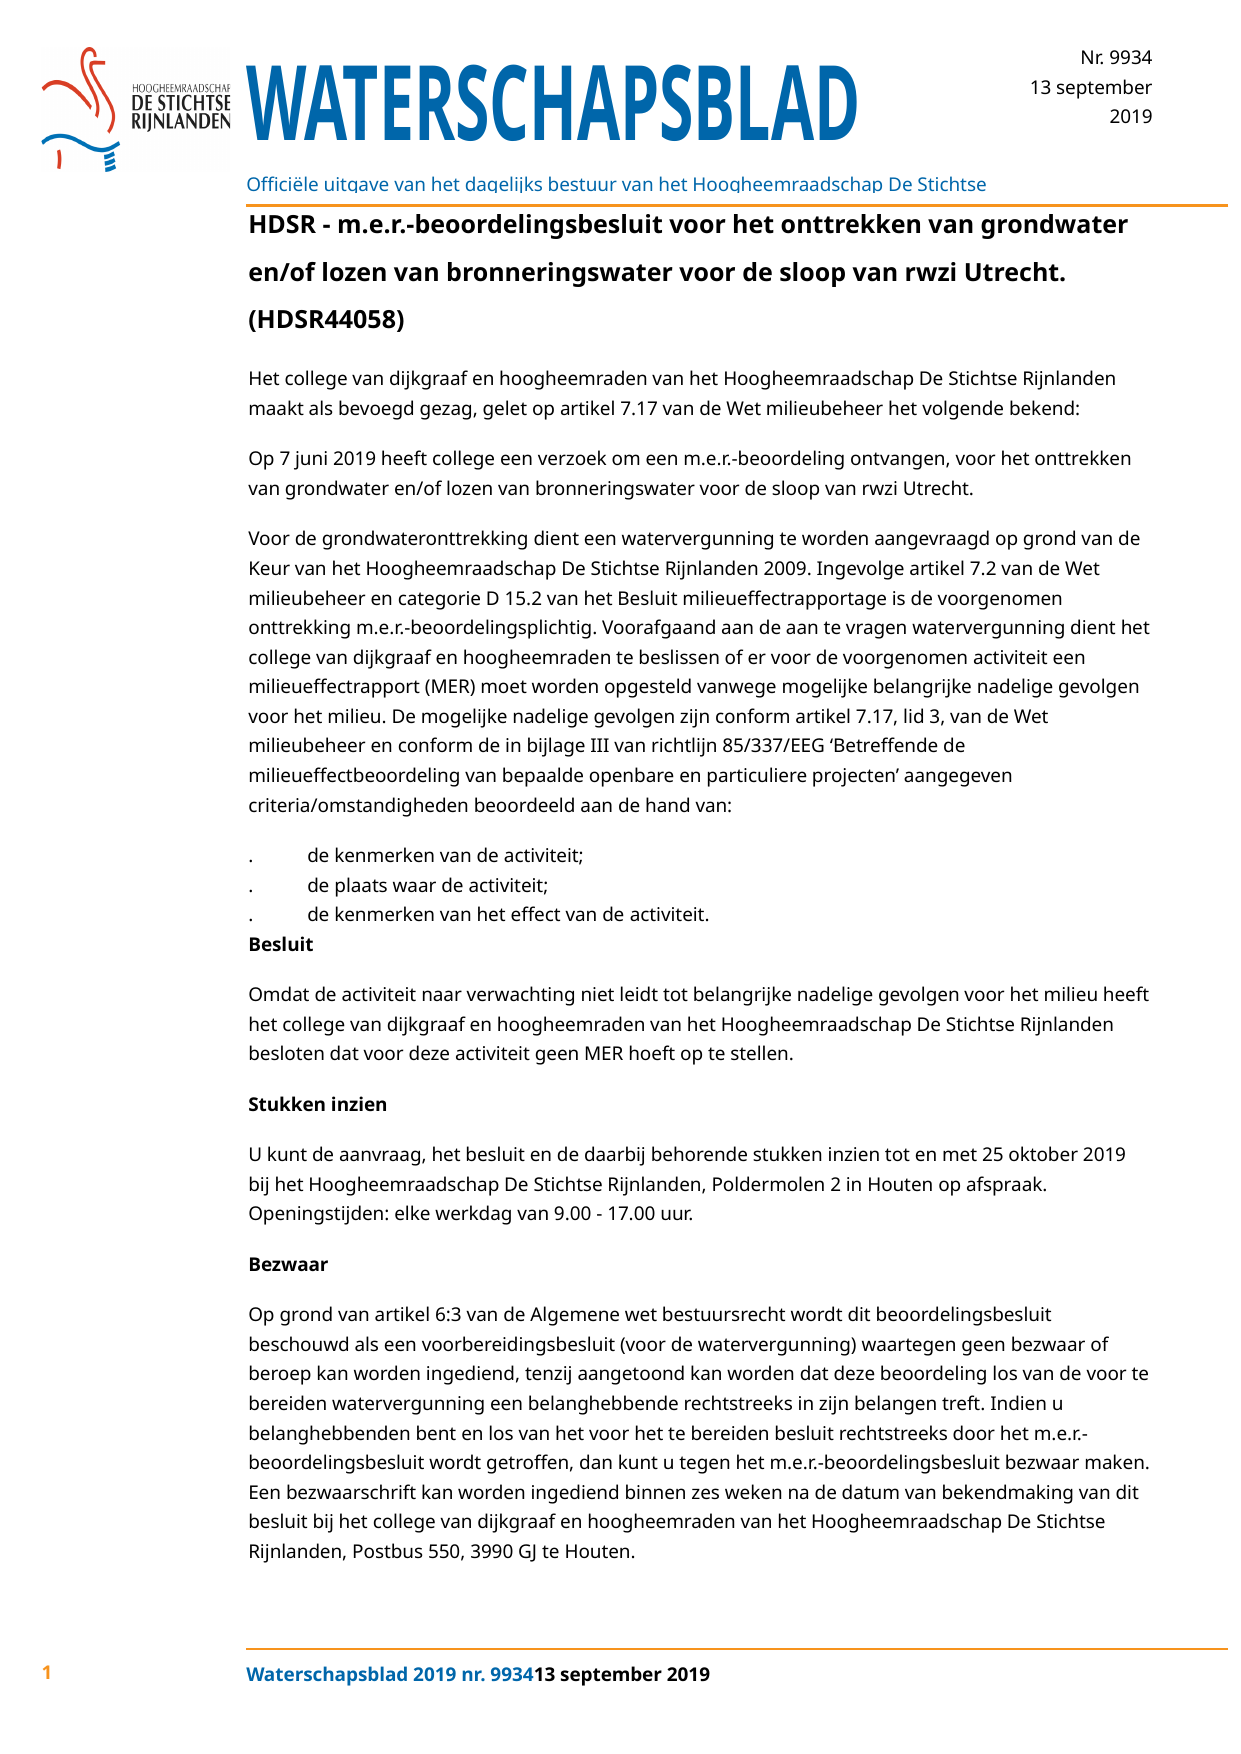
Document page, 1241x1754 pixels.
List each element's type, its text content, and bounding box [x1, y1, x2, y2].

text Op 7 juni 2019 heeft college een verzoek om een m.e.r.-beoordeling ontvangen, voor het onttrekken van grondwater en/of lozen van bronneringswater voor de sloop van rwzi Utrecht. [248, 446, 1152, 501]
picture [41, 47, 231, 172]
text Het college van dijkgraaf en hoogheemraden van het Hoogheemraadschap De Stichtse Rijnlanden maakt als bevoegd gezag, gelet op artikel 7.17 van de Wet milieubeheer het volgende bekend: [248, 366, 1152, 421]
text Stukken inzien [248, 1091, 1152, 1117]
text Besluit [248, 931, 1152, 957]
list de kenmerken van het effect van de activiteit. [248, 901, 1152, 927]
text Op grond van artikel 6:3 van de Algemene wet bestuursrecht wordt dit beoordelingsbesluit beschouwd als een voorbereidingsbesluit (voor de watervergunning) waartegen geen bezwaar of beroep kan worden ingediend, tenzij aangetoond kan worden dat deze beoordeling los van de voor te bereiden watervergunning een belanghebbende rechtstreeks in zijn belangen treft. Indien u belanghebbenden bent en los van het voor het te bereiden besluit rechtstreeks door het m.e.r.-beoordelingsbesluit wordt getroffen, dan kunt u tegen het m.e.r.-beoordelingsbesluit bezwaar maken. Een bezwaarschrift kan worden ingediend binnen zes weken na de datum van bekendmaking van dit besluit bij het college van dijkgraaf en hoogheemraden van het Hoogheemraadschap De Stichtse Rijnlanden, Postbus 550, 3990 GJ te Houten. [248, 1301, 1152, 1564]
text Voor de grondwateronttrekking dient een watervergunning te worden aangevraagd op grond van de Keur van het Hoogheemraadschap De Stichtse Rijnlanden 2009. Ingevolge artikel 7.2 van de Wet milieubeheer en categorie D 15.2 van het Besluit milieueffectrapportage is de voorgenomen onttrekking m.e.r.-beoordelingsplichtig. Voorafgaand aan de aan te vragen watervergunning dient het college van dijkgraaf en hoogheemraden te beslissen of er voor de voorgenomen activiteit een milieueffectrapport (MER) moet worden opgesteld vanwege mogelijke belangrijke nadelige gevolgen voor het milieu. De mogelijke nadelige gevolgen zijn conform artikel 7.17, lid 3, van de Wet milieubeheer en conform de in bijlage III van richtlijn 85/337/EEG ‘Betreffende de milieueffectbeoordeling van bepaalde openbare en particuliere projecten’ aangegeven criteria/omstandigheden beoordeeld aan de hand van: [248, 526, 1152, 817]
text Bezwaar [248, 1251, 1152, 1277]
list de plaats waar de activiteit; [248, 872, 1152, 897]
text U kunt de aanvraag, het besluit en de daarbij behorende stukken inzien tot en met 25 oktober 2019 bij het Hoogheemraadschap De Stichtse Rijnlanden, Poldermolen 2 in Houten op afspraak. Openingstijden: elke werkdag van 9.00 - 17.00 uur. [248, 1141, 1152, 1226]
list de kenmerken van de activiteit; [248, 842, 1152, 868]
text Omdat de activiteit naar verwachting niet leidt tot belangrijke nadelige gevolgen voor het milieu heeft het college van dijkgraaf en hoogheemraden van het Hoogheemraadschap De Stichtse Rijnlanden besloten dat voor deze activiteit geen MER hoeft op te stellen. [248, 981, 1152, 1066]
text HDSR - m.e.r.-beoordelingsbesluit voor het onttrekken van grondwater en/of lozen van bronneringswater voor de sloop van rwzi Utrecht. (HDSR44058) [248, 207, 1152, 336]
